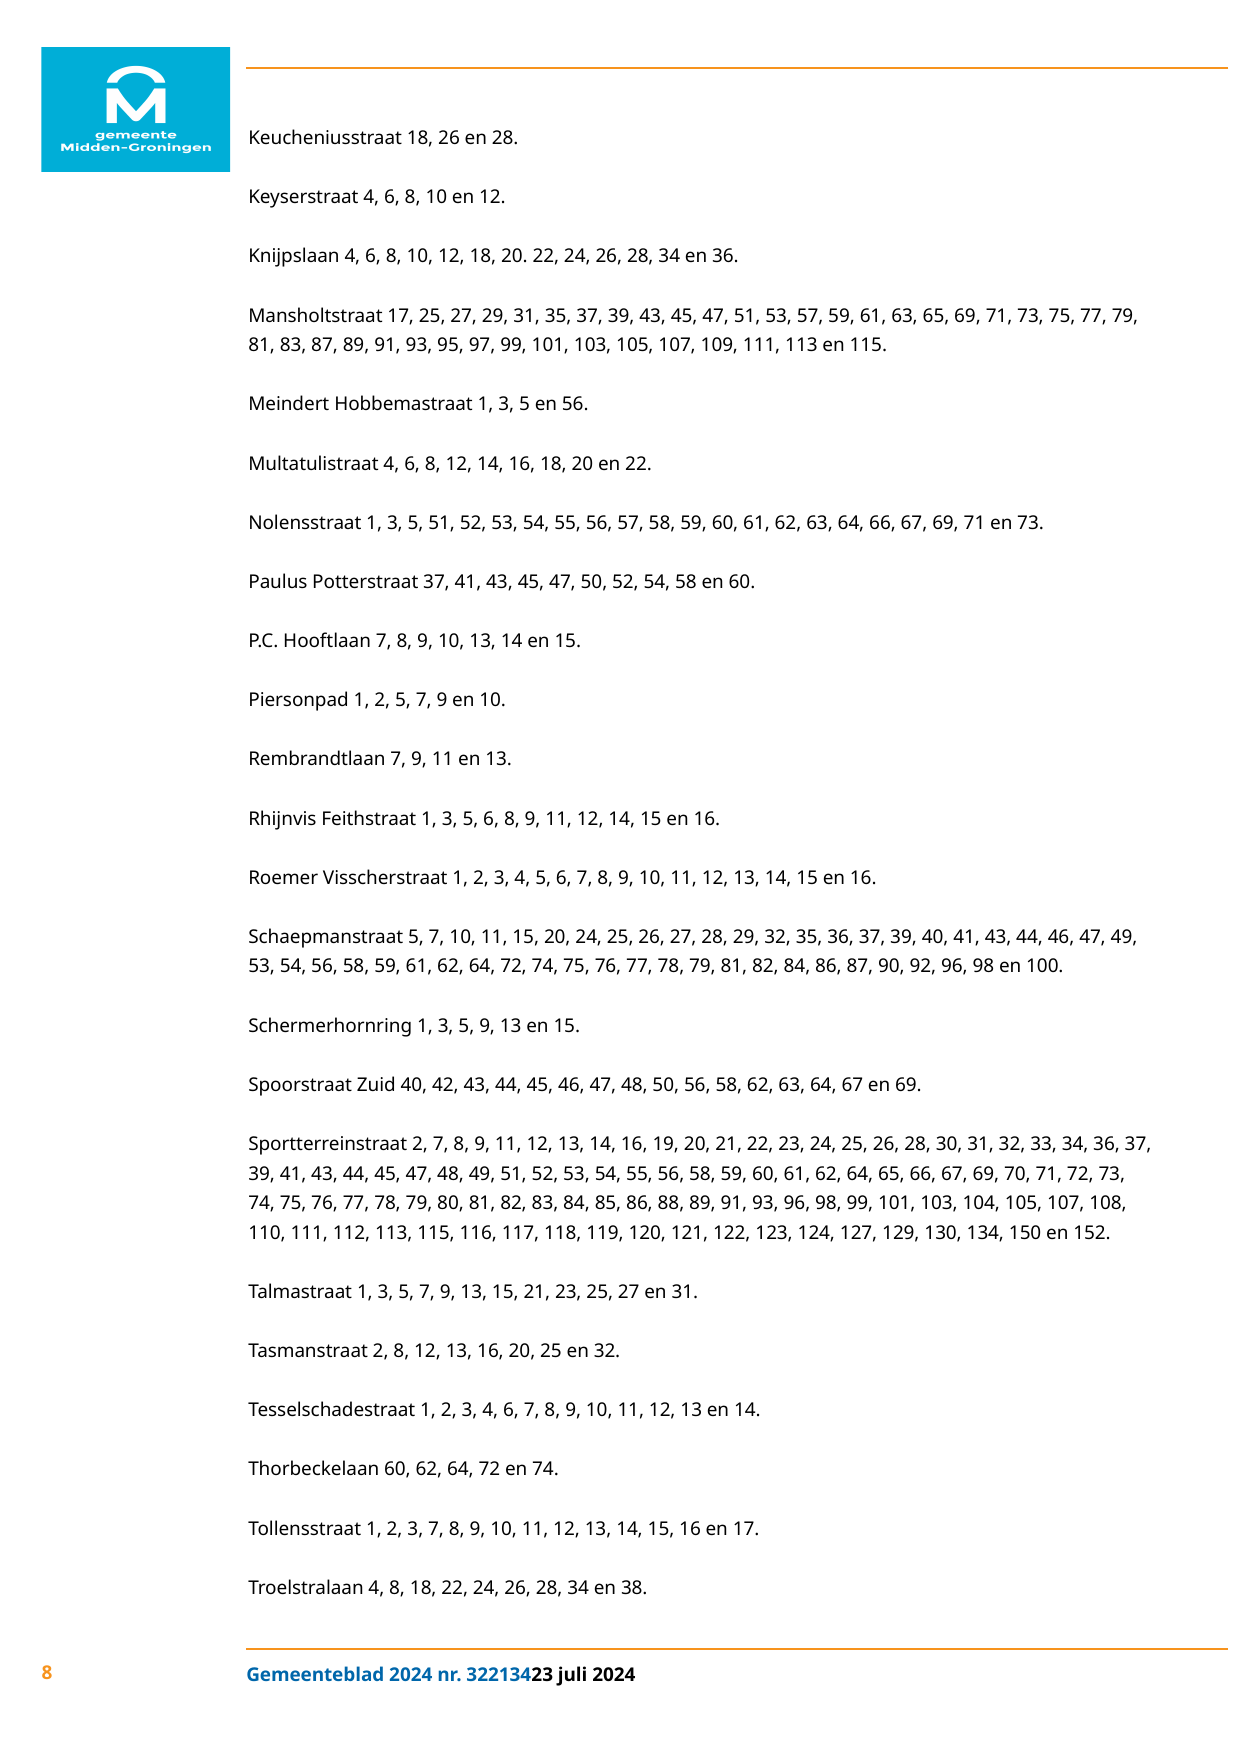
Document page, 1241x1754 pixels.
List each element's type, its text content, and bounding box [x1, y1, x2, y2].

text Rhijnvis Feithstraat 1, 3, 5, 6, 8, 9, 11, 12, 14, 15 en 16. [248, 805, 1152, 831]
text Paulus Potterstraat 37, 41, 43, 45, 47, 50, 52, 54, 58 en 60. [248, 568, 1152, 594]
text Tesselschadestraat 1, 2, 3, 4, 6, 7, 8, 9, 10, 11, 12, 13 en 14. [248, 1396, 1152, 1422]
text Piersonpad 1, 2, 5, 7, 9 en 10. [248, 686, 1152, 712]
text Keucheniusstraat 18, 26 en 28. [248, 124, 1152, 150]
text Nolensstraat 1, 3, 5, 51, 52, 53, 54, 55, 56, 57, 58, 59, 60, 61, 62, 63, 64, 66, 67, 69, 71 en 73. [248, 509, 1152, 535]
text Talmastraat 1, 3, 5, 7, 9, 13, 15, 21, 23, 25, 27 en 31. [248, 1278, 1152, 1304]
text Keyserstraat 4, 6, 8, 10 en 12. [248, 183, 1152, 209]
text Knijpslaan 4, 6, 8, 10, 12, 18, 20. 22, 24, 26, 28, 34 en 36. [248, 243, 1152, 268]
text Tollensstraat 1, 2, 3, 7, 8, 9, 10, 11, 12, 13, 14, 15, 16 en 17. [248, 1515, 1152, 1541]
text Mansholtstraat 17, 25, 27, 29, 31, 35, 37, 39, 43, 45, 47, 51, 53, 57, 59, 61, 63, 65, 69, 71, 73, 75, 77, 79, 81, 83, 87, 89, 91, 93, 95, 97, 99, 101, 103, 105, 107, 109, 111, 113 en 115. [248, 302, 1152, 357]
picture [184, 146, 190, 153]
picture [108, 66, 164, 82]
text P.C. Hooftlaan 7, 8, 9, 10, 13, 14 en 15. [248, 627, 1152, 653]
text Schaepmanstraat 5, 7, 10, 11, 15, 20, 24, 25, 26, 27, 28, 29, 32, 35, 36, 37, 39, 40, 41, 43, 44, 46, 47, 49, 53, 54, 56, 58, 59, 61, 62, 64, 72, 74, 75, 76, 77, 78, 79, 81, 82, 84, 86, 87, 90, 92, 96, 98 en 100. [248, 923, 1152, 978]
text Thorbeckelaan 60, 62, 64, 72 en 74. [248, 1456, 1152, 1481]
text Sportterreinstraat 2, 7, 8, 9, 11, 12, 13, 14, 16, 19, 20, 21, 22, 23, 24, 25, 26, 28, 30, 31, 32, 33, 34, 36, 37, 39, 41, 43, 44, 45, 47, 48, 49, 51, 52, 53, 54, 55, 56, 58, 59, 60, 61, 62, 64, 65, 66, 67, 69, 70, 71, 72, 73, 74, 75, 76, 77, 78, 79, 80, 81, 82, 83, 84, 85, 86, 88, 89, 91, 93, 96, 98, 99, 101, 103, 104, 105, 107, 108, 110, 111, 112, 113, 115, 116, 117, 118, 119, 120, 121, 122, 123, 124, 127, 129, 130, 134, 150 en 152. [248, 1130, 1152, 1245]
text Multatulistraat 4, 6, 8, 12, 14, 16, 18, 20 en 22. [248, 450, 1152, 476]
text Schermerhornring 1, 3, 5, 9, 13 en 15. [248, 1012, 1152, 1038]
text Meindert Hobbemastraat 1, 3, 5 en 56. [248, 391, 1152, 416]
text Troelstralaan 4, 8, 18, 22, 24, 26, 28, 34 en 38. [248, 1574, 1152, 1600]
text Spoorstraat Zuid 40, 42, 43, 44, 45, 46, 47, 48, 50, 56, 58, 62, 63, 64, 67 en 69. [248, 1071, 1152, 1097]
picture [107, 89, 165, 122]
text Roemer Visscherstraat 1, 2, 3, 4, 5, 6, 7, 8, 9, 10, 11, 12, 13, 14, 15 en 16. [248, 864, 1152, 890]
text Tasmanstraat 2, 8, 12, 13, 16, 20, 25 en 32. [248, 1337, 1152, 1363]
text Rembrandtlaan 7, 9, 11 en 13. [248, 746, 1152, 771]
